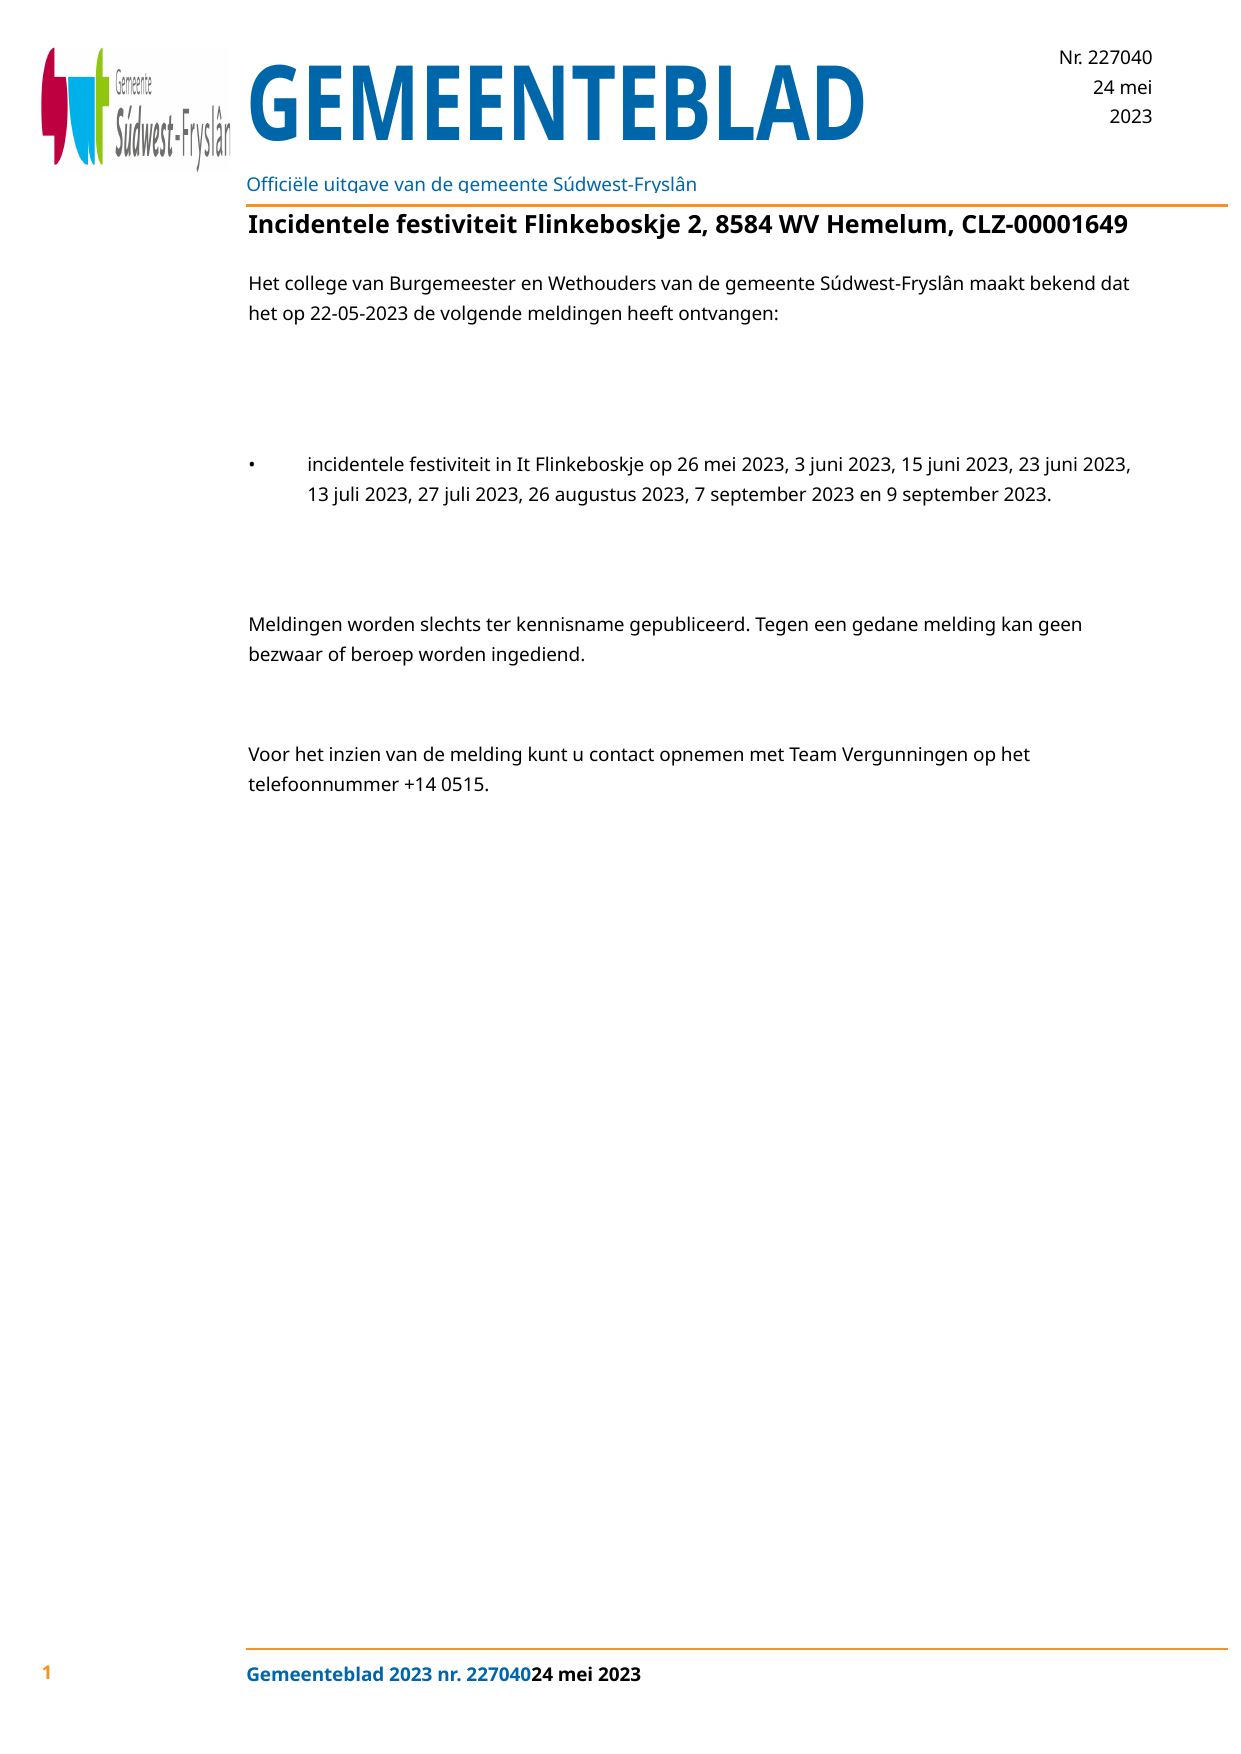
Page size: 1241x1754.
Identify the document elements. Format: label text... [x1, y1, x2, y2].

text Incidentele festiviteit Flinkeboskje 2, 8584 WV Hemelum, CLZ-00001649 [248, 207, 1152, 241]
picture [41, 47, 231, 172]
list incidentele festiviteit in It Flinkeboskje op 26 mei 2023, 3 juni 2023, 15 juni 2023, 23 juni 2023, 13 juli 2023, 27 juli 2023, 26 augustus 2023, 7 september 2023 en 9 september 2023. [248, 451, 1152, 506]
text Het college van Burgemeester en Wethouders van de gemeente Súdwest-Fryslân maakt bekend dat het op 22-05-2023 de volgende meldingen heeft ontvangen: [248, 270, 1152, 326]
text Voor het inzien van de melding kunt u contact opnemen met Team Vergunningen op het telefoonnummer +14 0515. [248, 742, 1152, 797]
text Meldingen worden slechts ter kennisname gepubliceerd. Tegen een gedane melding kan geen bezwaar of beroep worden ingediend. [248, 611, 1152, 666]
